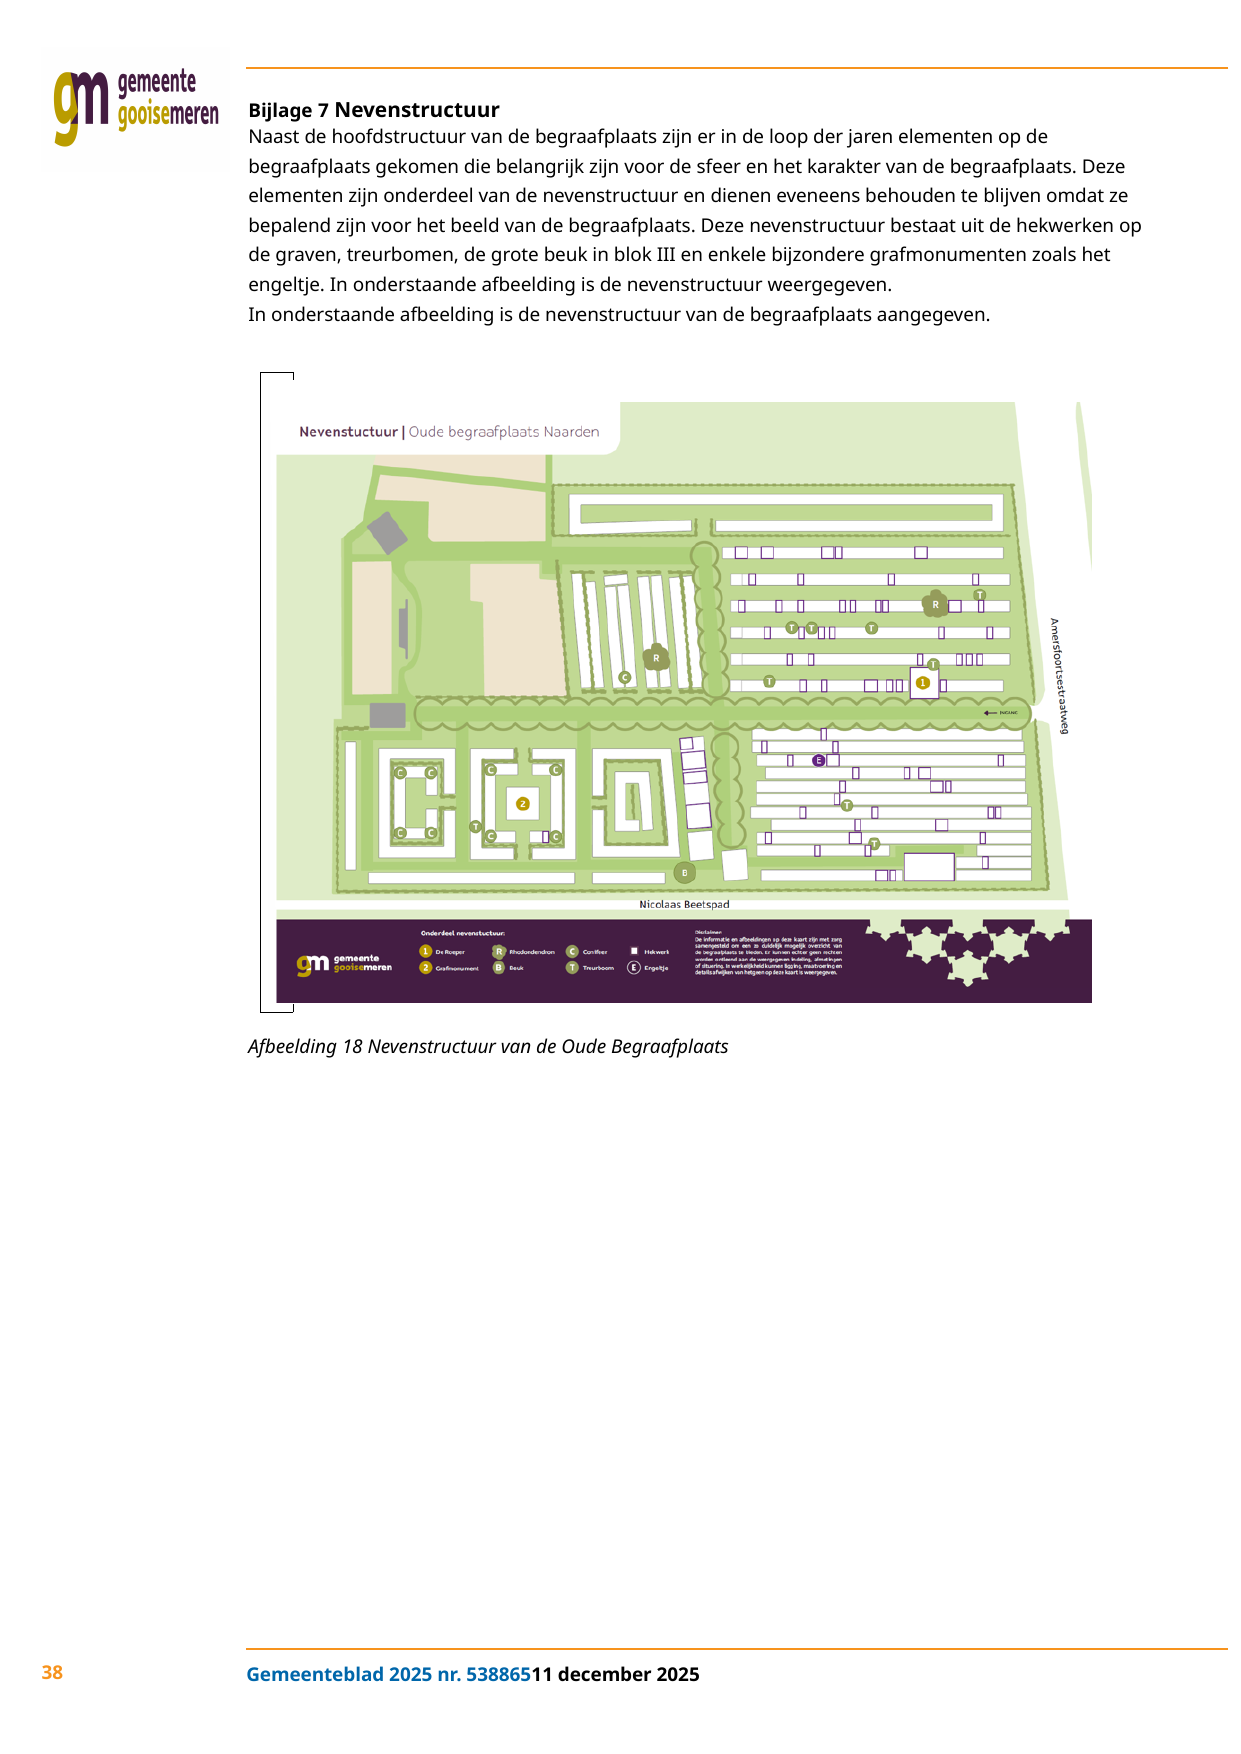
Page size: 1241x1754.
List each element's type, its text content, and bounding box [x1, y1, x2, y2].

picture [268, 380, 1096, 1004]
picture [41, 47, 231, 172]
text Bijlage 7 Nevenstructuur [248, 95, 1152, 123]
text Naast de hoofdstructuur van de begraafplaats zijn er in de loop der jaren elementen op de begraafplaats gekomen die belangrijk zijn voor de sfeer en het karakter van de begraafplaats. Deze elementen zijn onderdeel van de nevenstructuur en dienen eveneens behouden te blijven omdat ze bepalend zijn voor het beeld van de begraafplaats. Deze nevenstructuur bestaat uit de hekwerken op de graven, treurbomen, de grote beuk in blok III en enkele bijzondere grafmonumenten zoals het engeltje. In onderstaande afbeelding is de nevenstructuur weergegeven. [248, 123, 1152, 297]
text Afbeelding 18 Nevenstructuur van de Oude Begraafplaats [248, 1033, 1152, 1059]
text In onderstaande afbeelding is de nevenstructuur van de begraafplaats aangegeven. [248, 301, 1152, 327]
